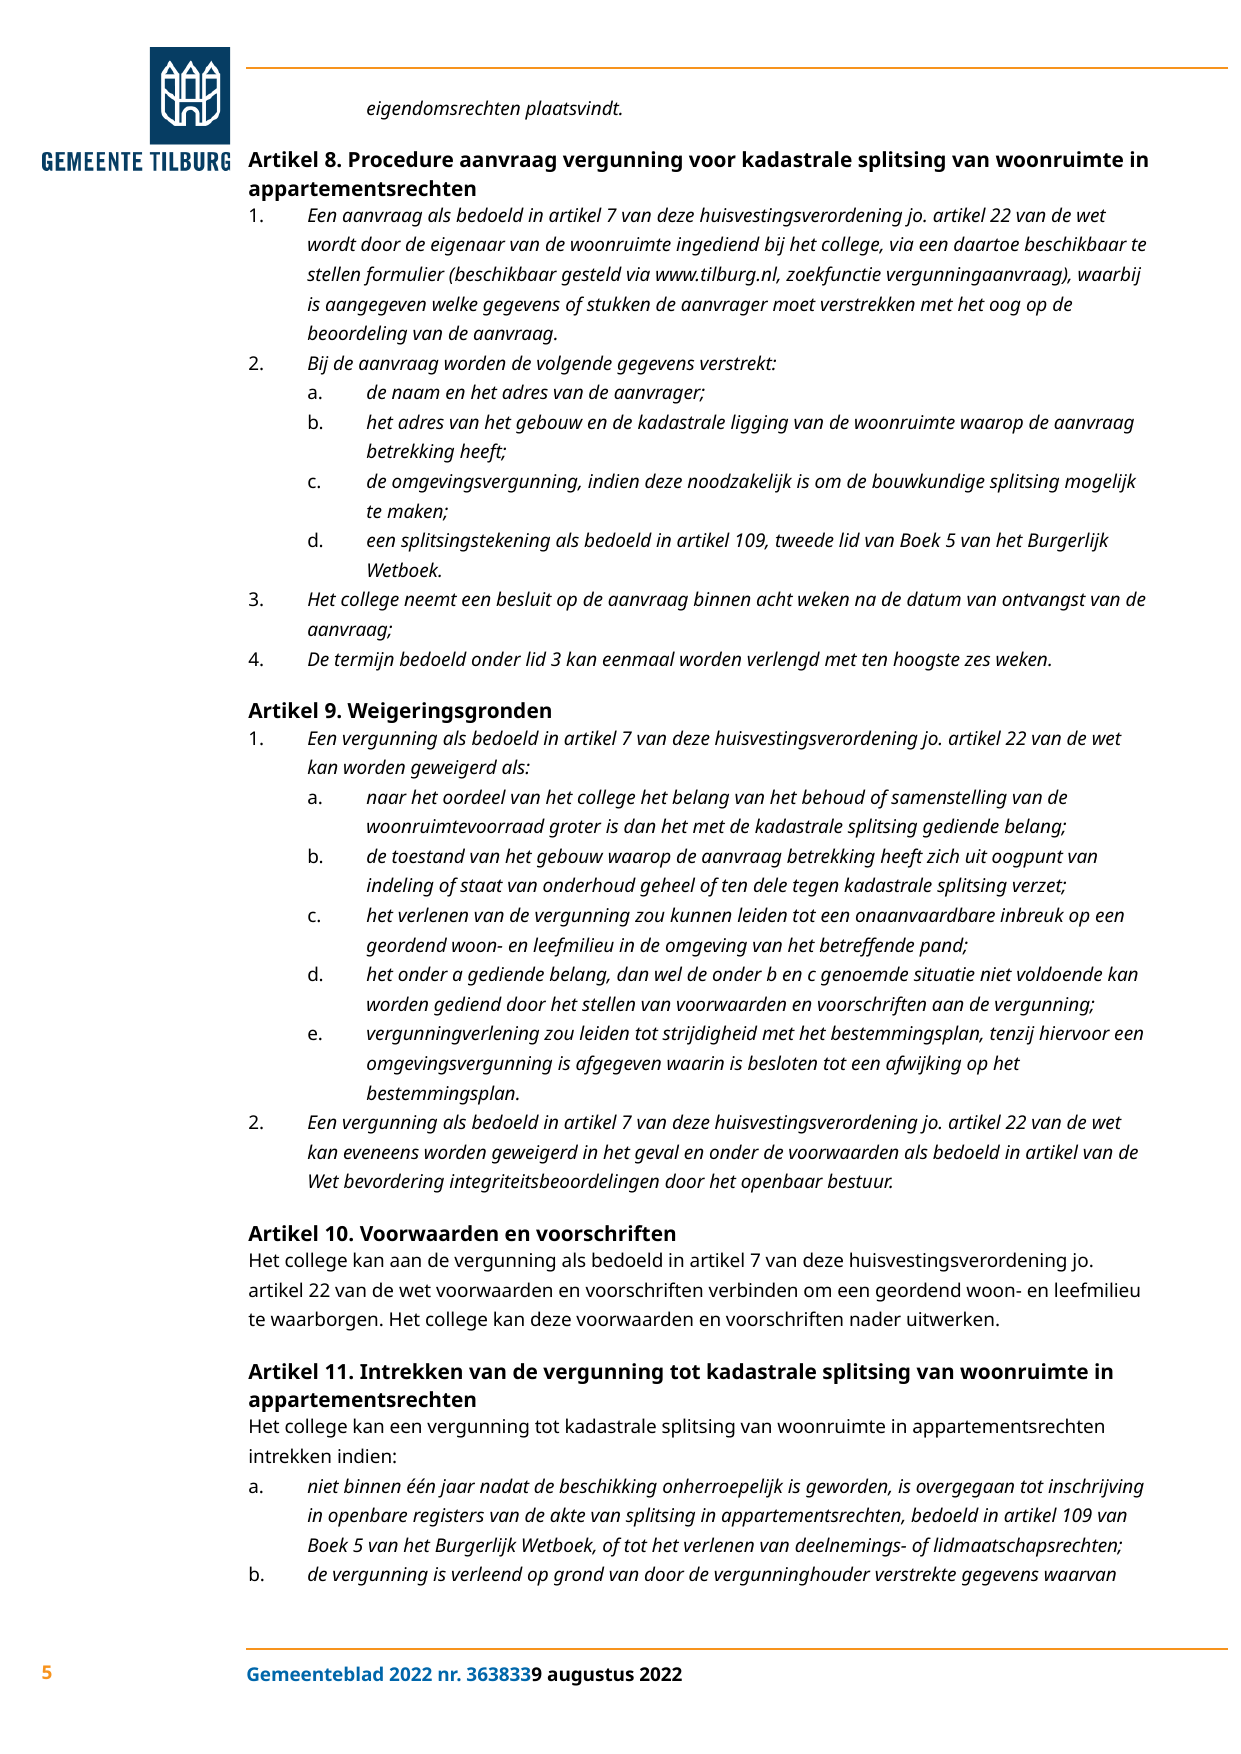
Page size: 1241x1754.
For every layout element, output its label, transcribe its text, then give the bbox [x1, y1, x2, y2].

list de vergunning is verleend op grond van door de vergunninghouder verstrekte gegevens waarvan [248, 1562, 1152, 1587]
text Het college kan aan de vergunning als bedoeld in artikel 7 van deze huisvestingsverordening jo. artikel 22 van de wet voorwaarden en voorschriften verbinden om een geordend woon- en leefmilieu te waarborgen. Het college kan deze voorwaarden en voorschriften nader uitwerken. [248, 1247, 1152, 1332]
list een splitsingstekening als bedoeld in artikel 109, tweede lid van Boek 5 van het Burgerlijk Wetboek. [307, 527, 1152, 583]
list eigendomsrechten plaatsvindt. [307, 95, 1152, 121]
list Bij de aanvraag worden de volgende gegevens verstrekt: [248, 350, 1152, 376]
list het onder a gediende belang, dan wel de onder b en c genoemde situatie niet voldoende kan worden gediend door het stellen van voorwaarden en voorschriften aan de vergunning; [307, 961, 1152, 1017]
list het adres van het gebouw en de kadastrale ligging van de woonruimte waarop de aanvraag betrekking heeft; [307, 409, 1152, 464]
list Het college neemt een besluit op de aanvraag binnen acht weken na de datum van ontvangst van de aanvraag; [248, 587, 1152, 642]
list naar het oordeel van het college het belang van het behoud of samenstelling van de woonruimtevoorraad groter is dan het met de kadastrale splitsing gediende belang; [307, 784, 1152, 839]
text Artikel 8. Procedure aanvraag vergunning voor kadastrale splitsing van woonruimte in appartementsrechten [248, 145, 1152, 202]
list Een vergunning als bedoeld in artikel 7 van deze huisvestingsverordening jo. artikel 22 van de wet kan eveneens worden geweigerd in het geval en onder de voorwaarden als bedoeld in artikel van de Wet bevordering integriteitsbeoordelingen door het openbaar bestuur. [248, 1109, 1152, 1194]
list de naam en het adres van de aanvrager; [307, 379, 1152, 405]
list niet binnen één jaar nadat de beschikking onherroepelijk is geworden, is overgegaan tot inschrijving in openbare registers van de akte van splitsing in appartementsrechten, bedoeld in artikel 109 van Boek 5 van het Burgerlijk Wetboek, of tot het verlenen van deelnemings- of lidmaatschapsrechten; [248, 1473, 1152, 1558]
list De termijn bedoeld onder lid 3 kan eenmaal worden verlengd met ten hoogste zes weken. [248, 646, 1152, 672]
list de omgevingsvergunning, indien deze noodzakelijk is om de bouwkundige splitsing mogelijk te maken; [307, 468, 1152, 524]
list Een vergunning als bedoeld in artikel 7 van deze huisvestingsverordening jo. artikel 22 van de wet kan worden geweigerd als: [248, 725, 1152, 780]
picture [41, 47, 231, 172]
text Het college kan een vergunning tot kadastrale splitsing van woonruimte in appartementsrechten intrekken indien: [248, 1414, 1152, 1469]
list de toestand van het gebouw waarop de aanvraag betrekking heeft zich uit oogpunt van indeling of staat van onderhoud geheel of ten dele tegen kadastrale splitsing verzet; [307, 843, 1152, 898]
list Een aanvraag als bedoeld in artikel 7 van deze huisvestingsverordening jo. artikel 22 van de wet wordt door de eigenaar van de woonruimte ingediend bij het college, via een daartoe beschikbaar te stellen formulier (beschikbaar gesteld via www.tilburg.nl, zoekfunctie vergunningaanvraag), waarbij is aangegeven welke gegevens of stukken de aanvrager moet verstrekken met het oog op de beoordeling van de aanvraag. [248, 202, 1152, 346]
list vergunningverlening zou leiden tot strijdigheid met het bestemmingsplan, tenzij hiervoor een omgevingsvergunning is afgegeven waarin is besloten tot een afwijking op het bestemmingsplan. [307, 1021, 1152, 1105]
text Artikel 10. Voorwaarden en voorschriften [248, 1219, 1152, 1247]
text Artikel 9. Weigeringsgronden [248, 696, 1152, 725]
list het verlenen van de vergunning zou kunnen leiden tot een onaanvaardbare inbreuk op een geordend woon- en leefmilieu in de omgeving van het betreffende pand; [307, 902, 1152, 957]
text Artikel 11. Intrekken van de vergunning tot kadastrale splitsing van woonruimte in appartementsrechten [248, 1357, 1152, 1414]
